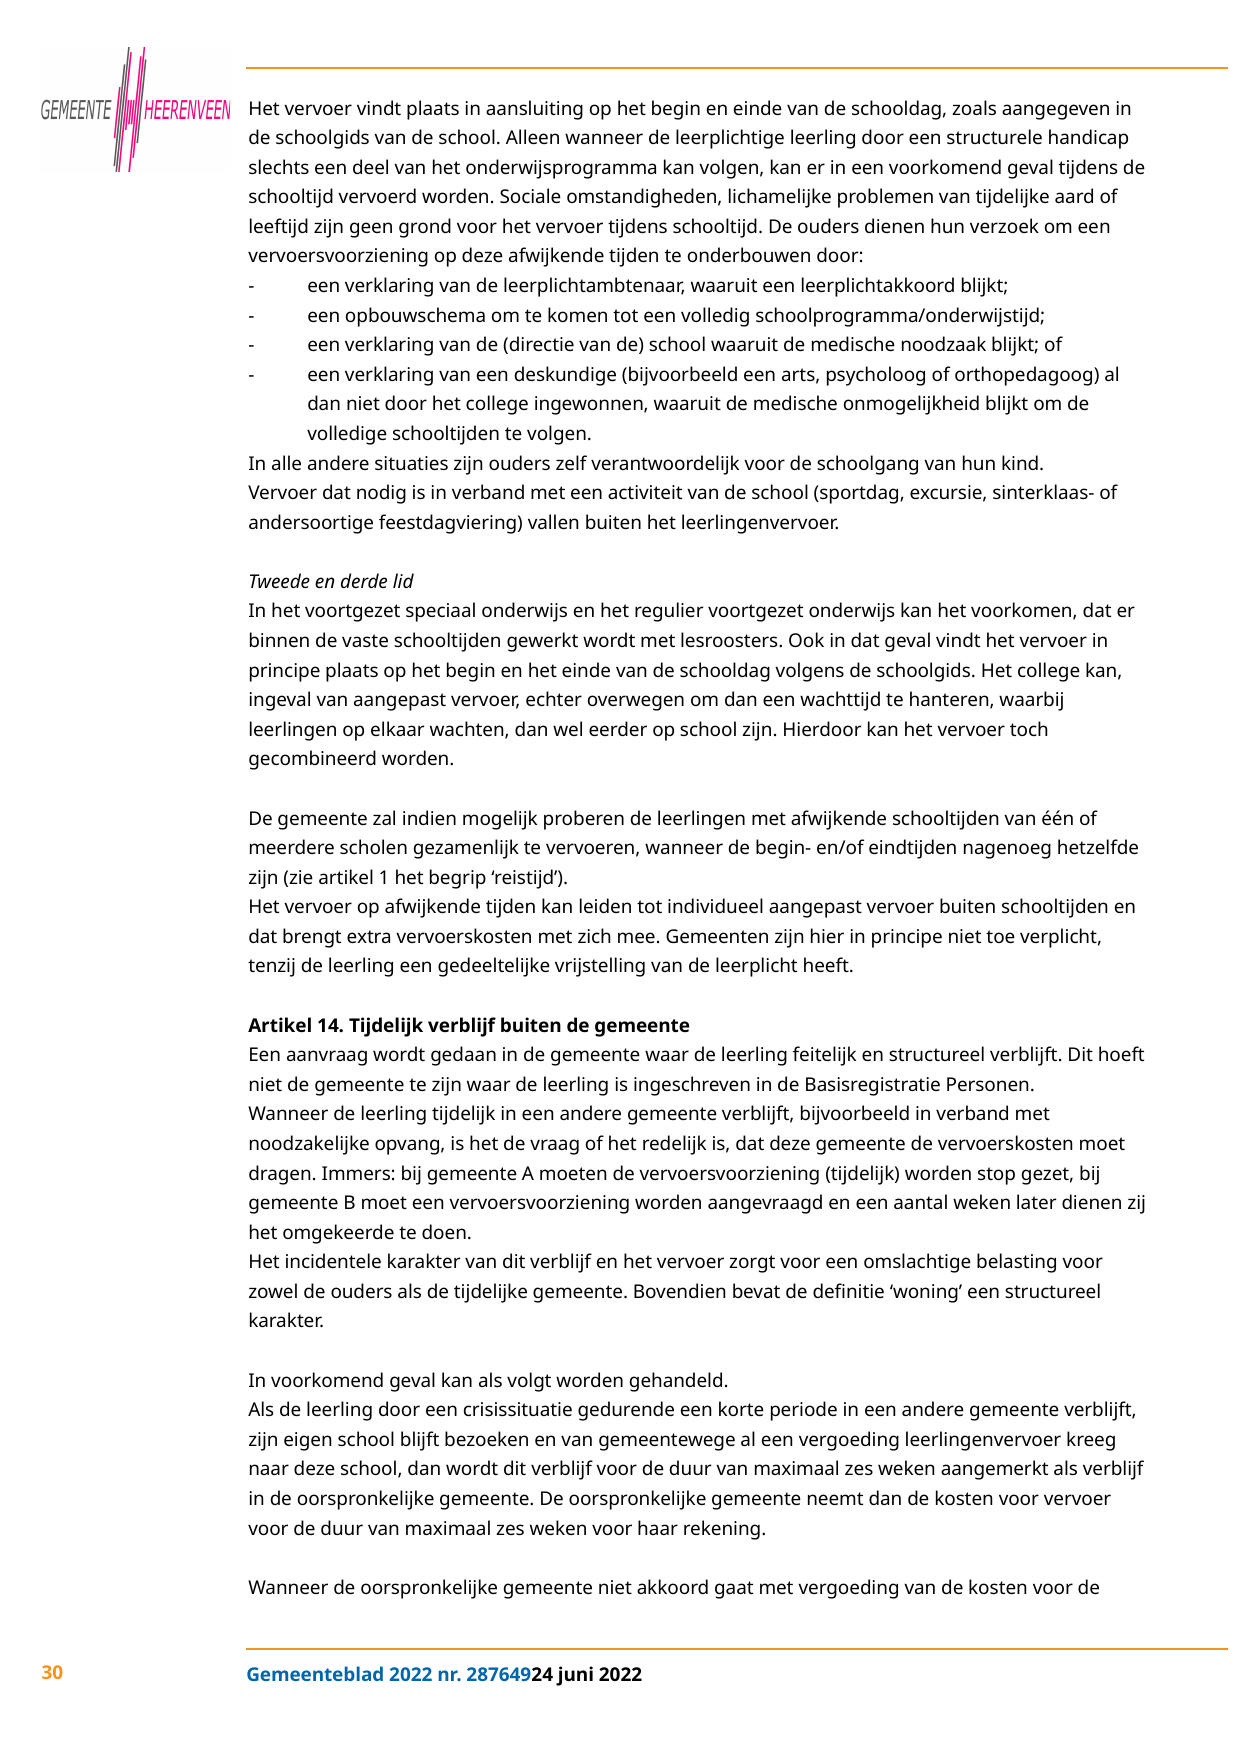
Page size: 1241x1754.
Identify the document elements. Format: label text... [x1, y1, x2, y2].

text Een aanvraag wordt gedaan in de gemeente waar de leerling feitelijk en structureel verblijft. Dit hoeft niet de gemeente te zijn waar de leerling is ingeschreven in de Basisregistratie Personen. [248, 1041, 1152, 1097]
list een verklaring van een deskundige (bijvoorbeeld een arts, psycholoog of orthopedagoog) al dan niet door het college ingewonnen, waaruit de medische onmogelijkheid blijkt om de volledige schooltijden te volgen. [248, 361, 1152, 446]
text Artikel 14. Tijdelijk verblijf buiten de gemeente [248, 1012, 1152, 1038]
text In voorkomend geval kan als volgt worden gehandeld. [248, 1367, 1152, 1393]
text De gemeente zal indien mogelijk proberen de leerlingen met afwijkende schooltijden van één of meerdere scholen gezamenlijk te vervoeren, wanneer de begin- en/of eindtijden nagenoeg hetzelfde zijn (zie artikel 1 het begrip ‘reistijd’). [248, 805, 1152, 890]
list een verklaring van de leerplichtambtenaar, waaruit een leerplichtakkoord blijkt; [248, 272, 1152, 298]
text Vervoer dat nodig is in verband met een activiteit van de school (sportdag, excursie, sinterklaas- of andersoortige feestdagviering) vallen buiten het leerlingenvervoer. [248, 479, 1152, 535]
list een opbouwschema om te komen tot een volledig schoolprogramma/onderwijstijd; [248, 302, 1152, 328]
text Als de leerling door een crisissituatie gedurende een korte periode in een andere gemeente verblijft, zijn eigen school blijft bezoeken en van gemeentewege al een vergoeding leerlingenvervoer kreeg naar deze school, dan wordt dit verblijf voor de duur van maximaal zes weken aangemerkt als verblijf in de oorspronkelijke gemeente. De oorspronkelijke gemeente neemt dan de kosten voor vervoer voor de duur van maximaal zes weken voor haar rekening. [248, 1396, 1152, 1541]
text Het vervoer op afwijkende tijden kan leiden tot individueel aangepast vervoer buiten schooltijden en dat brengt extra vervoerskosten met zich mee. Gemeenten zijn hier in principe niet toe verplicht, tenzij de leerling een gedeeltelijke vrijstelling van de leerplicht heeft. [248, 893, 1152, 978]
list een verklaring van de (directie van de) school waaruit de medische noodzaak blijkt; of [248, 331, 1152, 357]
text Het incidentele karakter van dit verblijf en het vervoer zorgt voor een omslachtige belasting voor zowel de ouders als de tijdelijke gemeente. Bovendien bevat de definitie ‘woning’ een structureel karakter. [248, 1248, 1152, 1333]
text In alle andere situaties zijn ouders zelf verantwoordelijk voor de schoolgang van hun kind. [248, 450, 1152, 476]
text Wanneer de oorspronkelijke gemeente niet akkoord gaat met vergoeding van de kosten voor de [248, 1574, 1152, 1600]
text Wanneer de leerling tijdelijk in een andere gemeente verblijft, bijvoorbeeld in verband met noodzakelijke opvang, is het de vraag of het redelijk is, dat deze gemeente de vervoerskosten moet dragen. Immers: bij gemeente A moeten de vervoersvoorziening (tijdelijk) worden stop gezet, bij gemeente B moet een vervoersvoorziening worden aangevraagd en een aantal weken later dienen zij het omgekeerde te doen. [248, 1101, 1152, 1245]
text Het vervoer vindt plaats in aansluiting op het begin en einde van de schooldag, zoals aangegeven in de schoolgids van de school. Alleen wanneer de leerplichtige leerling door een structurele handicap slechts een deel van het onderwijsprogramma kan volgen, kan er in een voorkomend geval tijdens de schooltijd vervoerd worden. Sociale omstandigheden, lichamelijke problemen van tijdelijke aard of leeftijd zijn geen grond voor het vervoer tijdens schooltijd. De ouders dienen hun verzoek om een vervoersvoorziening op deze afwijkende tijden te onderbouwen door: [248, 95, 1152, 268]
text Tweede en derde lid [248, 568, 1152, 594]
picture [41, 47, 231, 172]
text In het voortgezet speciaal onderwijs en het regulier voortgezet onderwijs kan het voorkomen, dat er binnen de vaste schooltijden gewerkt wordt met lesroosters. Ook in dat geval vindt het vervoer in principe plaats op het begin en het einde van de schooldag volgens de schoolgids. Het college kan, ingeval van aangepast vervoer, echter overwegen om dan een wachttijd te hanteren, waarbij leerlingen op elkaar wachten, dan wel eerder op school zijn. Hierdoor kan het vervoer toch gecombineerd worden. [248, 598, 1152, 771]
